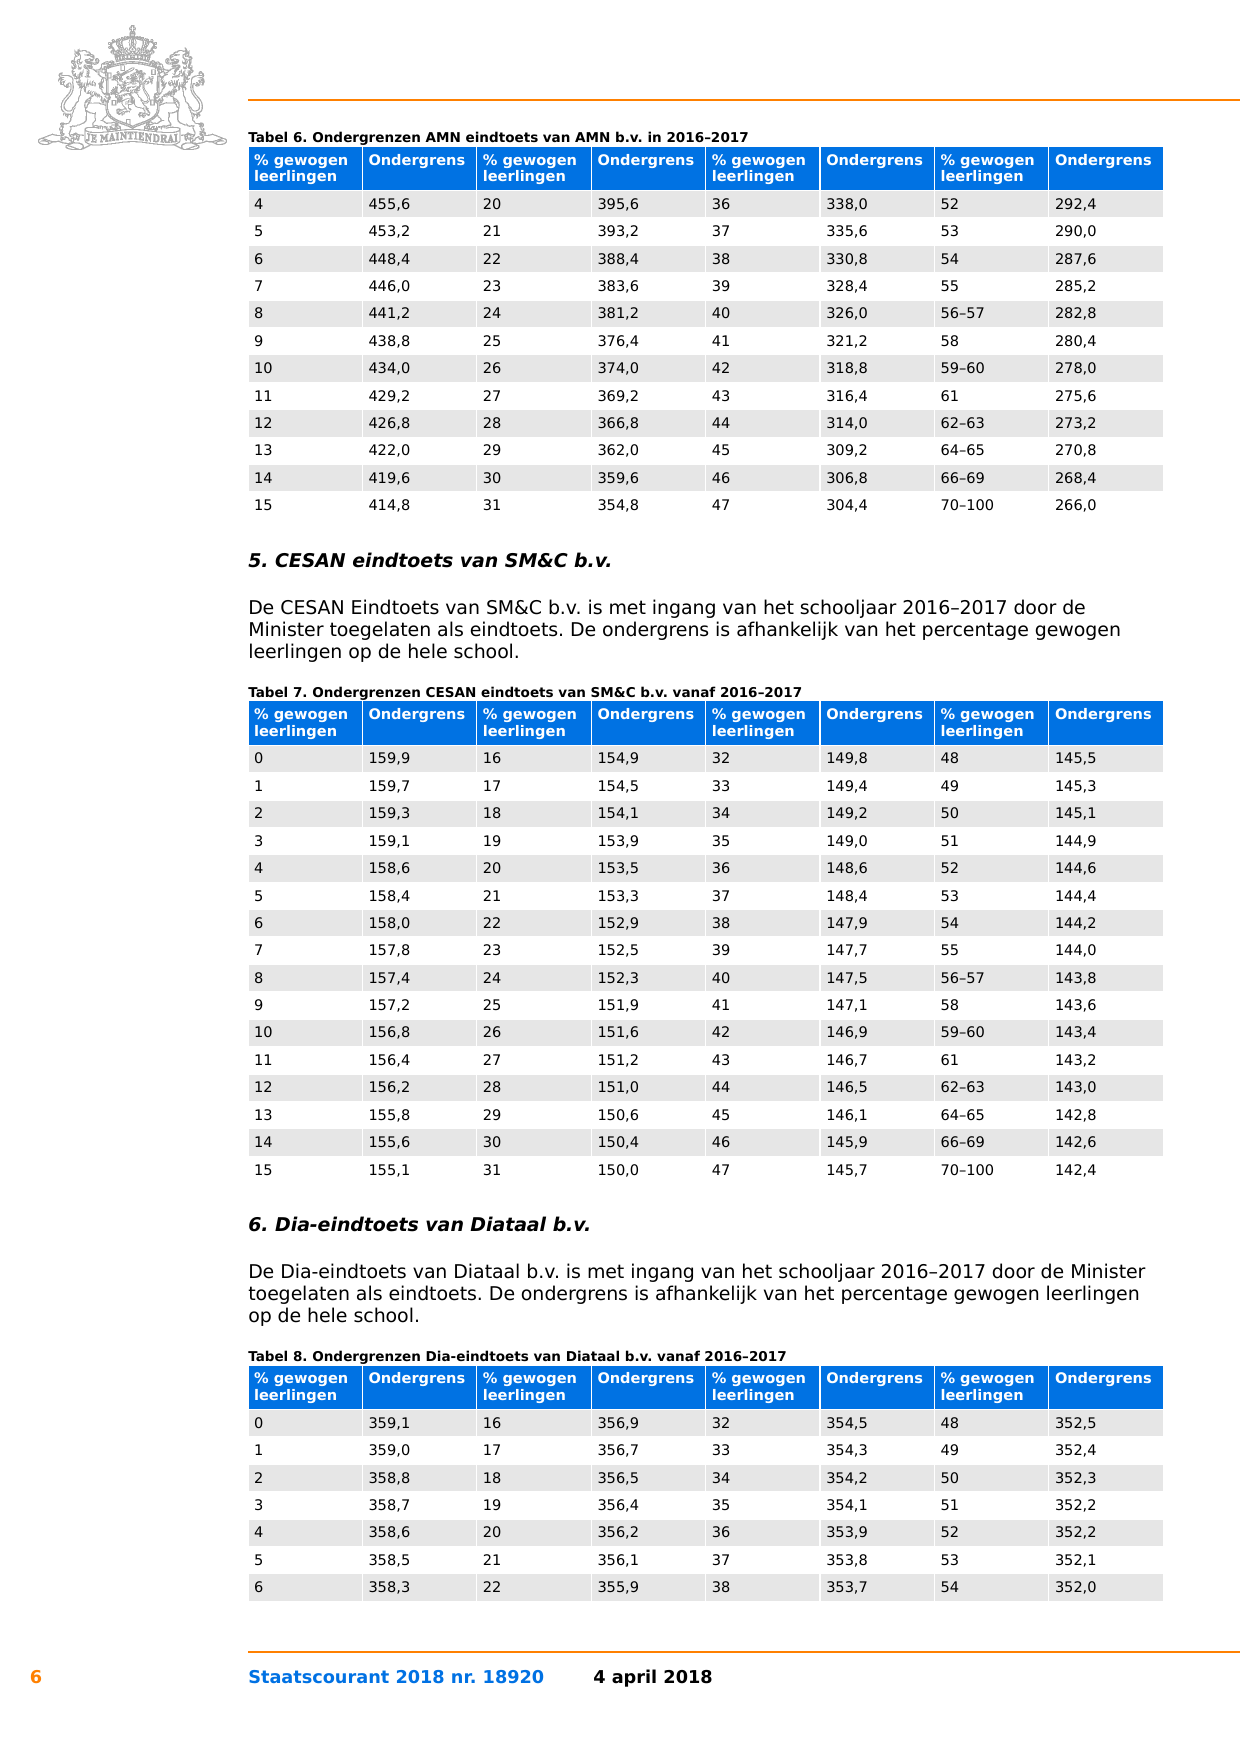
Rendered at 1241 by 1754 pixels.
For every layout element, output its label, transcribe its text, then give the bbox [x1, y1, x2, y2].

table_cell 374,0 [592, 355, 705, 382]
table_cell 352,0 [1049, 1574, 1163, 1601]
table_cell 152,5 [592, 938, 705, 964]
table_cell 32 [706, 1410, 819, 1436]
table_cell 306,8 [821, 465, 934, 491]
table_cell 328,4 [821, 273, 934, 299]
table_cell 266,0 [1049, 493, 1163, 519]
table_cell 434,0 [363, 355, 476, 382]
table_cell 9 [249, 328, 362, 354]
text De CESAN Eindtoets van SM&C b.v. is met ingang van het schooljaar 2016–2017 door de Minister toegelaten als eindtoets. De ondergrens is afhankelijk van het percentage gewogen leerlingen op de hele school. [248, 597, 1163, 663]
table_cell 354,3 [821, 1438, 934, 1464]
table_cell 352,3 [1049, 1465, 1163, 1491]
table_cell 47 [706, 493, 819, 519]
table_cell 6 [249, 910, 362, 936]
table_cell 150,4 [592, 1129, 705, 1156]
table_cell 18 [477, 1465, 591, 1491]
table_cell 383,6 [592, 273, 705, 299]
table_header Tabel 6. Ondergrenzen AMN eindtoets van AMN b.v. in 2016–2017 [248, 130, 1163, 146]
table_cell 64–65 [935, 1102, 1048, 1128]
table_header Tabel 7. Ondergrenzen CESAN eindtoets van SM&C b.v. vanaf 2016–2017 [248, 685, 1163, 700]
table_cell 358,7 [363, 1492, 476, 1518]
table_cell 146,1 [821, 1102, 934, 1128]
table_cell 38 [706, 1574, 819, 1601]
table_cell 156,2 [363, 1075, 476, 1101]
table_cell 9 [249, 992, 362, 1019]
table_cell 58 [935, 992, 1048, 1019]
table_cell 17 [477, 773, 591, 799]
table_cell 25 [477, 328, 591, 354]
table_cell 4 [249, 191, 362, 217]
table_cell 17 [477, 1438, 591, 1464]
text De Dia-eindtoets van Diataal b.v. is met ingang van het schooljaar 2016–2017 door de Minister toegelaten als eindtoets. De ondergrens is afhankelijk van het percentage gewogen leerlingen op de hele school. [248, 1261, 1163, 1327]
table_cell 29 [477, 1102, 591, 1128]
table_cell 156,8 [363, 1020, 476, 1046]
table_cell 150,6 [592, 1102, 705, 1128]
table_cell 388,4 [592, 246, 705, 272]
table_cell 144,6 [1049, 855, 1163, 882]
table_cell 280,4 [1049, 328, 1163, 354]
table_cell % gewogen leerlingen [706, 147, 819, 190]
table_cell 151,9 [592, 992, 705, 1019]
table_cell 352,2 [1049, 1492, 1163, 1518]
table_cell 145,1 [1049, 801, 1163, 827]
table_cell 159,9 [363, 746, 476, 772]
table_cell 352,5 [1049, 1410, 1163, 1436]
table_cell 43 [706, 1047, 819, 1073]
table_cell 46 [706, 465, 819, 491]
subtitle 6. Dia-eindtoets van Diataal b.v. [248, 1214, 1163, 1236]
table_cell 147,1 [821, 992, 934, 1019]
table_cell 24 [477, 301, 591, 327]
table_cell 158,4 [363, 883, 476, 909]
table_cell 14 [249, 1129, 362, 1156]
table_cell 48 [935, 746, 1048, 772]
table_cell 30 [477, 1129, 591, 1156]
table_cell 142,4 [1049, 1157, 1163, 1183]
table_cell % gewogen leerlingen [249, 1366, 362, 1409]
table_cell 422,0 [363, 438, 476, 464]
table_cell 53 [935, 883, 1048, 909]
table_cell 0 [249, 746, 362, 772]
table_cell 44 [706, 1075, 819, 1101]
table_cell % gewogen leerlingen [477, 1366, 591, 1409]
table_cell 1 [249, 1438, 362, 1464]
table_cell 148,6 [821, 855, 934, 882]
table_cell 149,8 [821, 746, 934, 772]
table_cell 359,1 [363, 1410, 476, 1436]
table_cell 66–69 [935, 465, 1048, 491]
table_cell 37 [706, 219, 819, 245]
table_cell 8 [249, 965, 362, 991]
table_cell % gewogen leerlingen [249, 147, 362, 190]
table_cell 18 [477, 801, 591, 827]
table_cell 152,3 [592, 965, 705, 991]
table_cell 52 [935, 191, 1048, 217]
table_cell 159,3 [363, 801, 476, 827]
table_cell 150,0 [592, 1157, 705, 1183]
table_cell 157,2 [363, 992, 476, 1019]
table_cell 149,0 [821, 828, 934, 854]
table_cell 59–60 [935, 1020, 1048, 1046]
table_cell % gewogen leerlingen [249, 701, 362, 745]
table_cell 56–57 [935, 965, 1048, 991]
table_cell Ondergrens [592, 147, 705, 190]
table_cell 28 [477, 410, 591, 437]
table_cell 355,9 [592, 1574, 705, 1601]
table_cell 16 [477, 746, 591, 772]
table_cell 143,8 [1049, 965, 1163, 991]
table_cell 366,8 [592, 410, 705, 437]
table_cell 154,5 [592, 773, 705, 799]
table_cell 2 [249, 1465, 362, 1491]
table_cell 153,9 [592, 828, 705, 854]
table_cell 16 [477, 1410, 591, 1436]
table_cell 153,3 [592, 883, 705, 909]
table_cell 151,6 [592, 1020, 705, 1046]
table_cell 270,8 [1049, 438, 1163, 464]
table_cell 59–60 [935, 355, 1048, 382]
table_cell 426,8 [363, 410, 476, 437]
table_cell 358,3 [363, 1574, 476, 1601]
table_cell 143,4 [1049, 1020, 1163, 1046]
table_cell 381,2 [592, 301, 705, 327]
table_cell 352,2 [1049, 1520, 1163, 1546]
table_cell 354,5 [821, 1410, 934, 1436]
table_cell Ondergrens [821, 701, 934, 745]
table_cell 352,1 [1049, 1547, 1163, 1573]
table_cell 34 [706, 1465, 819, 1491]
table_cell 22 [477, 1574, 591, 1601]
table_cell 54 [935, 1574, 1048, 1601]
table_cell 145,7 [821, 1157, 934, 1183]
table_cell 12 [249, 1075, 362, 1101]
table_cell 61 [935, 383, 1048, 409]
table_cell 24 [477, 965, 591, 991]
table_cell 30 [477, 465, 591, 491]
subtitle 5. CESAN eindtoets van SM&C b.v. [248, 550, 1163, 572]
table_cell 309,2 [821, 438, 934, 464]
table_cell 66–69 [935, 1129, 1048, 1156]
table_cell Ondergrens [1049, 701, 1163, 745]
table_cell 455,6 [363, 191, 476, 217]
table_cell 154,9 [592, 746, 705, 772]
table_cell 36 [706, 1520, 819, 1546]
table_cell 326,0 [821, 301, 934, 327]
table_cell 20 [477, 191, 591, 217]
table_cell 353,7 [821, 1574, 934, 1601]
table_cell 6 [249, 1574, 362, 1601]
table_cell 292,4 [1049, 191, 1163, 217]
table_cell 149,4 [821, 773, 934, 799]
table_cell 158,6 [363, 855, 476, 882]
table_cell 42 [706, 355, 819, 382]
table_cell 358,5 [363, 1547, 476, 1573]
table_cell 41 [706, 328, 819, 354]
table_cell 156,4 [363, 1047, 476, 1073]
table_cell 146,7 [821, 1047, 934, 1073]
table_cell 41 [706, 992, 819, 1019]
table_cell % gewogen leerlingen [706, 701, 819, 745]
table_cell 40 [706, 301, 819, 327]
table_cell 38 [706, 246, 819, 272]
table_cell 45 [706, 1102, 819, 1128]
table_cell 8 [249, 301, 362, 327]
table_cell 4 [249, 1520, 362, 1546]
table_cell 358,8 [363, 1465, 476, 1491]
table_cell 37 [706, 1547, 819, 1573]
table_cell 282,8 [1049, 301, 1163, 327]
table_cell 49 [935, 773, 1048, 799]
table_cell 5 [249, 883, 362, 909]
table_cell 35 [706, 1492, 819, 1518]
table_cell 15 [249, 1157, 362, 1183]
table_cell 15 [249, 493, 362, 519]
table_cell 353,8 [821, 1547, 934, 1573]
table_cell 145,3 [1049, 773, 1163, 799]
table_cell 7 [249, 938, 362, 964]
table_cell 275,6 [1049, 383, 1163, 409]
table_cell 34 [706, 801, 819, 827]
table_cell 359,0 [363, 1438, 476, 1464]
table_cell Ondergrens [821, 1366, 934, 1409]
table_cell 157,8 [363, 938, 476, 964]
table_header Tabel 8. Ondergrenzen Dia-eindtoets van Diataal b.v. vanaf 2016–2017 [248, 1349, 1163, 1364]
table_cell % gewogen leerlingen [935, 1366, 1048, 1409]
table_cell 21 [477, 1547, 591, 1573]
table_cell 33 [706, 773, 819, 799]
table_cell 7 [249, 273, 362, 299]
table_cell 0 [249, 1410, 362, 1436]
table_cell 330,8 [821, 246, 934, 272]
table_cell 446,0 [363, 273, 476, 299]
table_cell 20 [477, 855, 591, 882]
table_cell 22 [477, 246, 591, 272]
table_cell 46 [706, 1129, 819, 1156]
table_cell 155,1 [363, 1157, 476, 1183]
table_cell 285,2 [1049, 273, 1163, 299]
table_cell 21 [477, 883, 591, 909]
table_cell 58 [935, 328, 1048, 354]
table_cell 55 [935, 273, 1048, 299]
table_cell 338,0 [821, 191, 934, 217]
table_cell 144,0 [1049, 938, 1163, 964]
table_cell 335,6 [821, 219, 934, 245]
table_cell 61 [935, 1047, 1048, 1073]
table_cell 31 [477, 1157, 591, 1183]
table_cell 321,2 [821, 328, 934, 354]
table_cell 314,0 [821, 410, 934, 437]
table_cell 145,9 [821, 1129, 934, 1156]
table_cell Ondergrens [363, 147, 476, 190]
table_cell 27 [477, 1047, 591, 1073]
table_cell 52 [935, 855, 1048, 882]
table_cell 453,2 [363, 219, 476, 245]
table_cell 159,7 [363, 773, 476, 799]
table_cell 356,5 [592, 1465, 705, 1491]
table_cell 353,9 [821, 1520, 934, 1546]
table_cell 25 [477, 992, 591, 1019]
table_cell 154,1 [592, 801, 705, 827]
table_cell 44 [706, 410, 819, 437]
table_cell 359,6 [592, 465, 705, 491]
table_cell 142,6 [1049, 1129, 1163, 1156]
table_cell % gewogen leerlingen [477, 147, 591, 190]
table_cell 4 [249, 855, 362, 882]
table_cell 10 [249, 1020, 362, 1046]
table_cell 287,6 [1049, 246, 1163, 272]
table_cell 151,2 [592, 1047, 705, 1073]
table_cell 144,9 [1049, 828, 1163, 854]
table_cell 268,4 [1049, 465, 1163, 491]
table_cell 356,2 [592, 1520, 705, 1546]
table_cell 318,8 [821, 355, 934, 382]
table_cell Ondergrens [1049, 147, 1163, 190]
table_cell 354,2 [821, 1465, 934, 1491]
table_cell 146,9 [821, 1020, 934, 1046]
table_cell 151,0 [592, 1075, 705, 1101]
table_cell 148,4 [821, 883, 934, 909]
table_cell 62–63 [935, 410, 1048, 437]
table_cell 23 [477, 273, 591, 299]
table_cell 14 [249, 465, 362, 491]
table_cell 155,6 [363, 1129, 476, 1156]
table_cell 56–57 [935, 301, 1048, 327]
table_cell % gewogen leerlingen [935, 147, 1048, 190]
table_cell 51 [935, 1492, 1048, 1518]
table_cell % gewogen leerlingen [477, 701, 591, 745]
table_cell 13 [249, 1102, 362, 1128]
table_cell 43 [706, 383, 819, 409]
table_cell 419,6 [363, 465, 476, 491]
table_cell 38 [706, 910, 819, 936]
table_cell 145,5 [1049, 746, 1163, 772]
table_cell 316,4 [821, 383, 934, 409]
table_cell 36 [706, 855, 819, 882]
table_cell 441,2 [363, 301, 476, 327]
table_cell 369,2 [592, 383, 705, 409]
table_cell 5 [249, 219, 362, 245]
table_cell Ondergrens [1049, 1366, 1163, 1409]
table_cell 21 [477, 219, 591, 245]
table_cell 53 [935, 219, 1048, 245]
table_cell 448,4 [363, 246, 476, 272]
table_cell 55 [935, 938, 1048, 964]
table_cell 35 [706, 828, 819, 854]
table_cell Ondergrens [592, 1366, 705, 1409]
table_cell 152,9 [592, 910, 705, 936]
table_cell % gewogen leerlingen [706, 1366, 819, 1409]
table_cell 48 [935, 1410, 1048, 1436]
table_cell Ondergrens [363, 701, 476, 745]
table_cell 42 [706, 1020, 819, 1046]
table_cell 395,6 [592, 191, 705, 217]
table_cell 19 [477, 1492, 591, 1518]
table_cell 20 [477, 1520, 591, 1546]
table_cell 54 [935, 246, 1048, 272]
table_cell 23 [477, 938, 591, 964]
table_cell 354,8 [592, 493, 705, 519]
table_cell 40 [706, 965, 819, 991]
table_cell 143,6 [1049, 992, 1163, 1019]
table_cell 39 [706, 273, 819, 299]
table_cell 356,9 [592, 1410, 705, 1436]
table_cell 1 [249, 773, 362, 799]
table_cell 52 [935, 1520, 1048, 1546]
table_cell 6 [249, 246, 362, 272]
table_cell 26 [477, 355, 591, 382]
table_cell Ondergrens [821, 147, 934, 190]
table_cell 50 [935, 1465, 1048, 1491]
table_cell 290,0 [1049, 219, 1163, 245]
table_cell 429,2 [363, 383, 476, 409]
table_cell 356,7 [592, 1438, 705, 1464]
table_cell 144,2 [1049, 910, 1163, 936]
picture [38, 25, 227, 150]
table_cell 11 [249, 1047, 362, 1073]
table_cell 53 [935, 1547, 1048, 1573]
table_cell 356,1 [592, 1547, 705, 1573]
table_cell 26 [477, 1020, 591, 1046]
table_cell 27 [477, 383, 591, 409]
table_cell 36 [706, 191, 819, 217]
table_cell 50 [935, 801, 1048, 827]
table_cell 438,8 [363, 328, 476, 354]
table_cell Ondergrens [592, 701, 705, 745]
table_cell 142,8 [1049, 1102, 1163, 1128]
table_cell 28 [477, 1075, 591, 1101]
table_cell 358,6 [363, 1520, 476, 1546]
table_cell 159,1 [363, 828, 476, 854]
table_cell 362,0 [592, 438, 705, 464]
table_cell 3 [249, 1492, 362, 1518]
table_cell Ondergrens [363, 1366, 476, 1409]
table_cell 31 [477, 493, 591, 519]
table_cell 29 [477, 438, 591, 464]
table_cell 157,4 [363, 965, 476, 991]
table_cell 393,2 [592, 219, 705, 245]
table_cell 143,0 [1049, 1075, 1163, 1101]
table_cell 19 [477, 828, 591, 854]
table_cell 49 [935, 1438, 1048, 1464]
table_cell 13 [249, 438, 362, 464]
table_cell 32 [706, 746, 819, 772]
table_cell 5 [249, 1547, 362, 1573]
table_cell % gewogen leerlingen [935, 701, 1048, 745]
table_cell 352,4 [1049, 1438, 1163, 1464]
table_cell 273,2 [1049, 410, 1163, 437]
table_cell 158,0 [363, 910, 476, 936]
table_cell 64–65 [935, 438, 1048, 464]
table_cell 144,4 [1049, 883, 1163, 909]
table_cell 39 [706, 938, 819, 964]
table_cell 33 [706, 1438, 819, 1464]
table_cell 143,2 [1049, 1047, 1163, 1073]
table_cell 3 [249, 828, 362, 854]
table_cell 304,4 [821, 493, 934, 519]
table_cell 70–100 [935, 1157, 1048, 1183]
table_cell 149,2 [821, 801, 934, 827]
table_cell 147,7 [821, 938, 934, 964]
table_cell 37 [706, 883, 819, 909]
table_cell 11 [249, 383, 362, 409]
table_cell 22 [477, 910, 591, 936]
table_cell 153,5 [592, 855, 705, 882]
table_cell 62–63 [935, 1075, 1048, 1101]
table_cell 54 [935, 910, 1048, 936]
table_cell 356,4 [592, 1492, 705, 1518]
table_cell 147,9 [821, 910, 934, 936]
table_cell 376,4 [592, 328, 705, 354]
table_cell 10 [249, 355, 362, 382]
table_cell 47 [706, 1157, 819, 1183]
table_cell 155,8 [363, 1102, 476, 1128]
table_cell 45 [706, 438, 819, 464]
table_cell 51 [935, 828, 1048, 854]
table_cell 147,5 [821, 965, 934, 991]
table_cell 2 [249, 801, 362, 827]
table_cell 146,5 [821, 1075, 934, 1101]
table_cell 12 [249, 410, 362, 437]
table_cell 354,1 [821, 1492, 934, 1518]
table_cell 414,8 [363, 493, 476, 519]
table_cell 70–100 [935, 493, 1048, 519]
table_cell 278,0 [1049, 355, 1163, 382]
